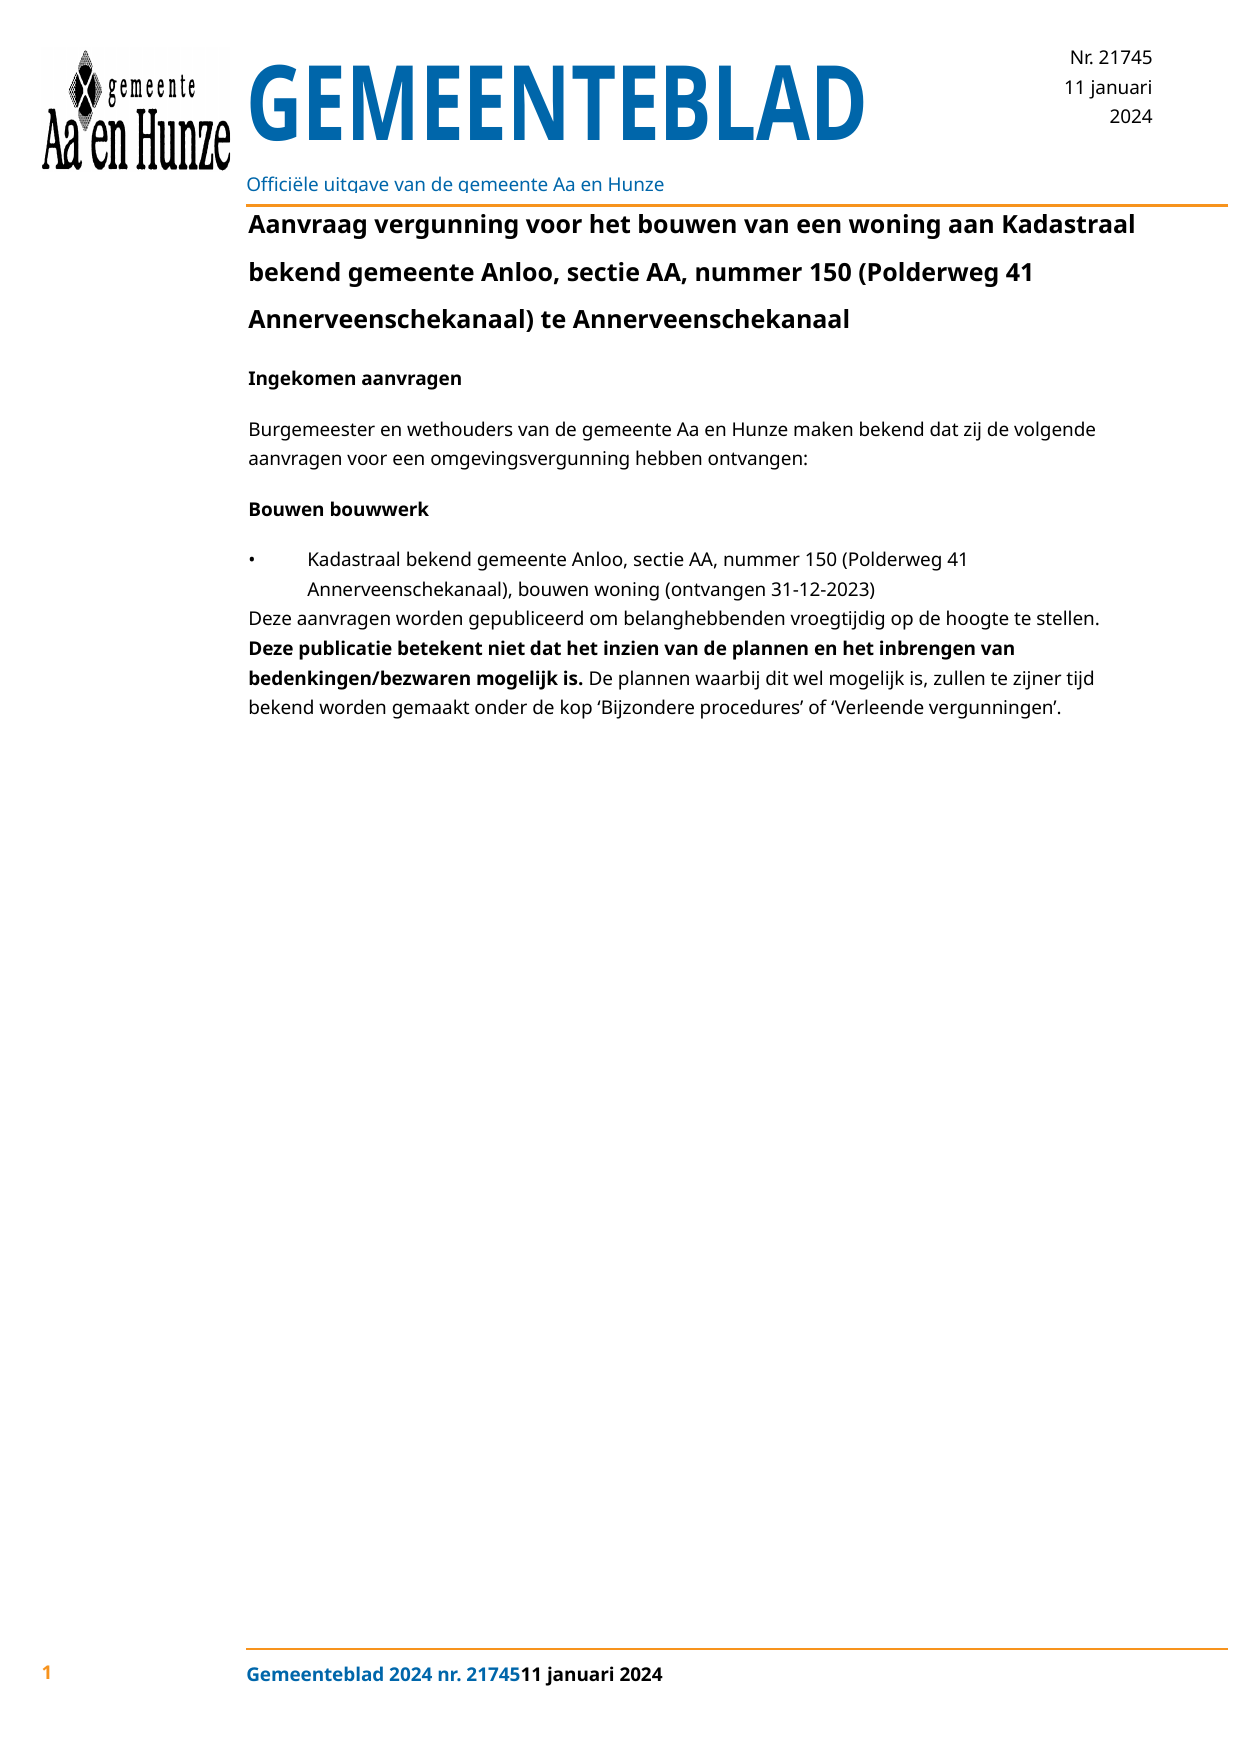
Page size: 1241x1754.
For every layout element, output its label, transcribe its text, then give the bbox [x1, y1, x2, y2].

picture [41, 47, 231, 172]
list Kadastraal bekend gemeente Anloo, sectie AA, nummer 150 (Polderweg 41 Annerveenschekanaal), bouwen woning (ontvangen 31-12-2023) [248, 546, 1152, 602]
text Burgemeester en wethouders van de gemeente Aa en Hunze maken bekend dat zij de volgende aanvragen voor een omgevingsvergunning hebben ontvangen: [248, 416, 1152, 471]
text Bouwen bouwwerk [248, 496, 1152, 522]
text Aanvraag vergunning voor het bouwen van een woning aan Kadastraal bekend gemeente Anloo, sectie AA, nummer 150 (Polderweg 41 Annerveenschekanaal) te Annerveenschekanaal [248, 207, 1152, 336]
text Deze aanvragen worden gepubliceerd om belanghebbenden vroegtijdig op de hoogte te stellen. Deze publicatie betekent niet dat het inzien van de plannen en het inbrengen van bedenkingen/bezwaren mogelijk is. De plannen waarbij dit wel mogelijk is, zullen te zijner tijd bekend worden gemaakt onder de kop ‘Bijzondere procedures’ of ‘Verleende vergunningen’. [248, 606, 1152, 720]
text Ingekomen aanvragen [248, 366, 1152, 391]
